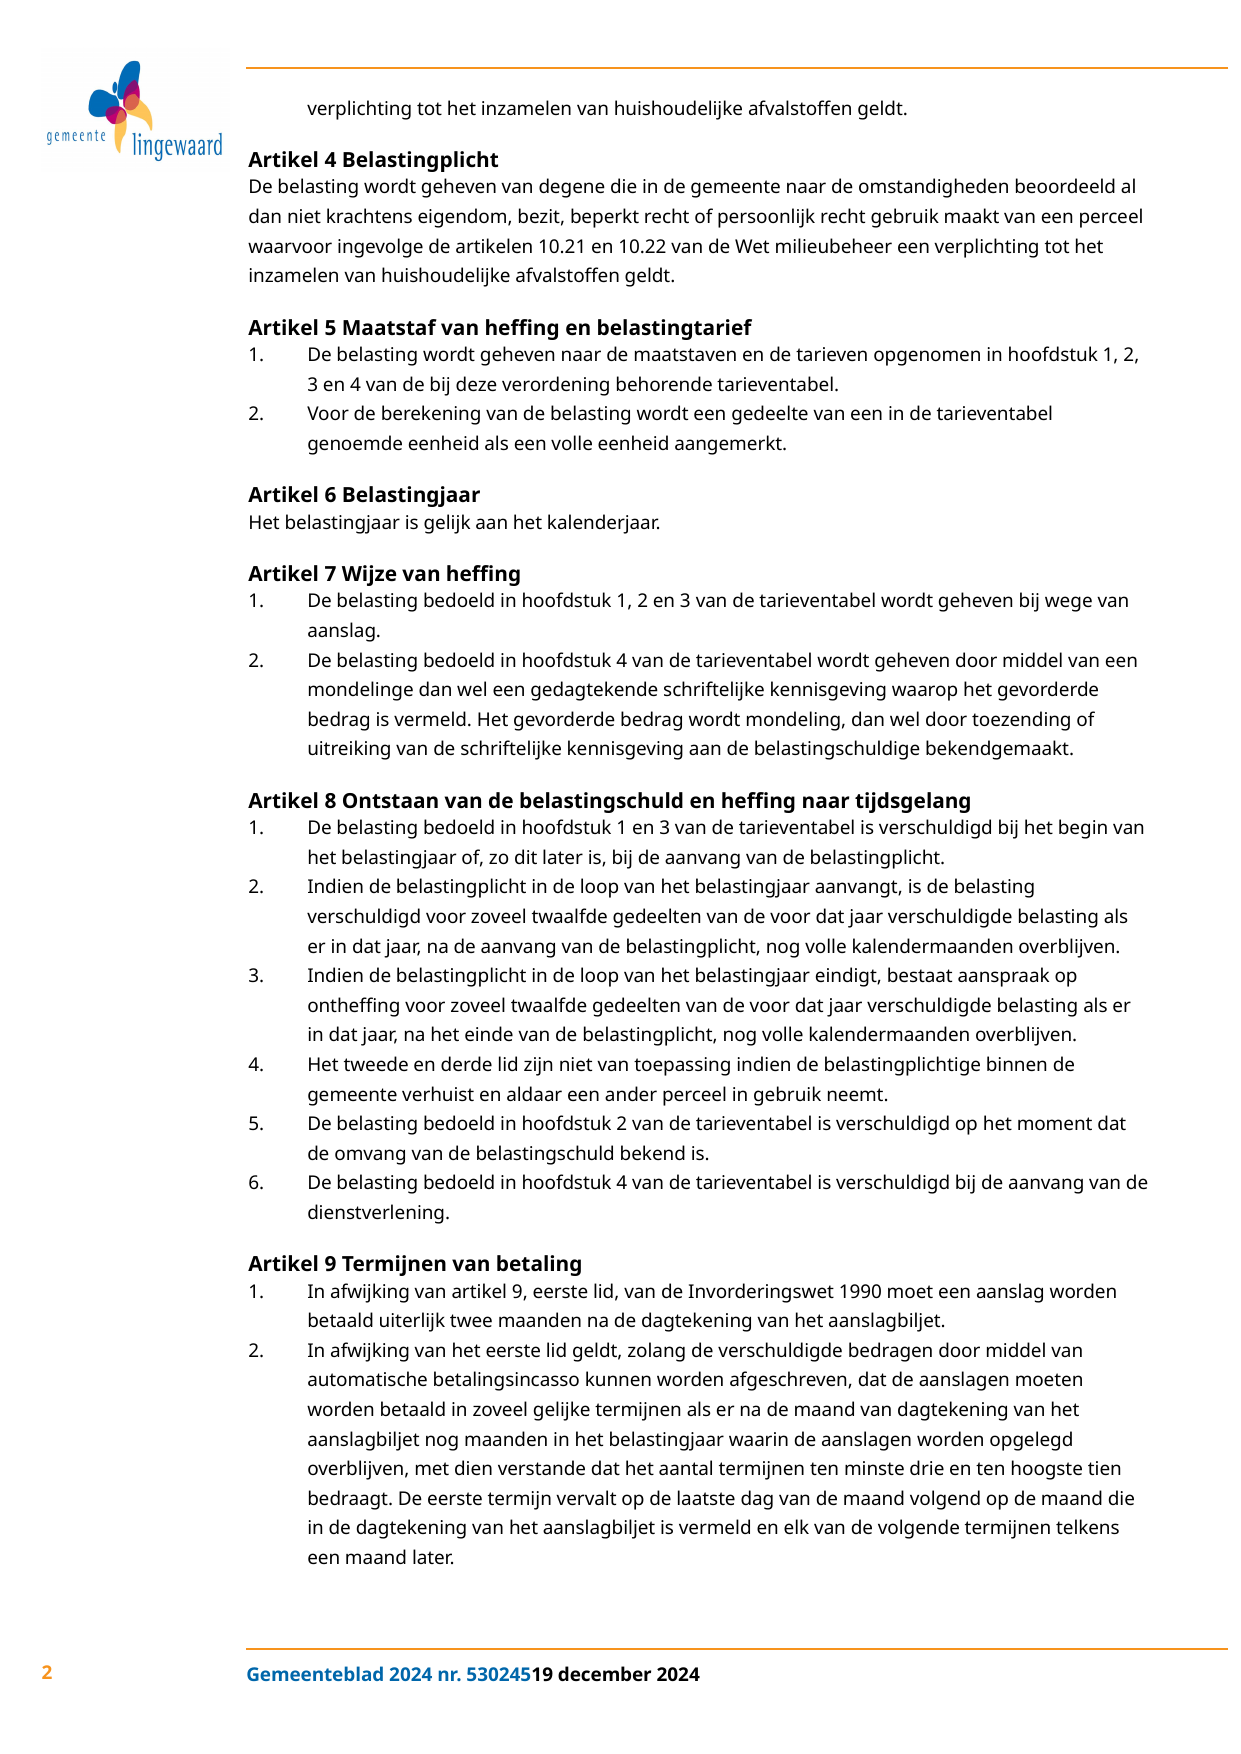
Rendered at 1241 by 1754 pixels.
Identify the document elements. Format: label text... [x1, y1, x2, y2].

list Indien de belastingplicht in de loop van het belastingjaar aanvangt, is de belasting verschuldigd voor zoveel twaalfde gedeelten van de voor dat jaar verschuldigde belasting als er in dat jaar, na de aanvang van de belastingplicht, nog volle kalendermaanden overblijven. [248, 874, 1152, 958]
text Artikel 7 Wijze van heffing [248, 559, 1152, 588]
list De belasting bedoeld in hoofdstuk 4 van de tarieventabel is verschuldigd bij de aanvang van de dienstverlening. [248, 1169, 1152, 1225]
text Artikel 4 Belastingplicht [248, 145, 1152, 174]
list De belasting bedoeld in hoofdstuk 2 van de tarieventabel is verschuldigd op het moment dat de omvang van de belastingschuld bekend is. [248, 1110, 1152, 1166]
list De belasting wordt geheven naar de maatstaven en de tarieven opgenomen in hoofdstuk 1, 2, 3 en 4 van de bij deze verordening behorende tarieventabel. [248, 341, 1152, 397]
list De belasting bedoeld in hoofdstuk 1, 2 en 3 van de tarieventabel wordt geheven bij wege van aanslag. [248, 588, 1152, 643]
list Indien de belastingplicht in de loop van het belastingjaar eindigt, bestaat aanspraak op ontheffing voor zoveel twaalfde gedeelten van de voor dat jaar verschuldigde belasting als er in dat jaar, na het einde van de belastingplicht, nog volle kalendermaanden overblijven. [248, 962, 1152, 1047]
list verplichting tot het inzamelen van huishoudelijke afvalstoffen geldt. [248, 95, 1152, 121]
list De belasting bedoeld in hoofdstuk 4 van de tarieventabel wordt geheven door middel van een mondelinge dan wel een gedagtekende schriftelijke kennisgeving waarop het gevorderde bedrag is vermeld. Het gevorderde bedrag wordt mondeling, dan wel door toezending of uitreiking van de schriftelijke kennisgeving aan de belastingschuldige bekendgemaakt. [248, 647, 1152, 761]
picture [41, 47, 231, 172]
text Artikel 9 Termijnen van betaling [248, 1249, 1152, 1278]
list In afwijking van artikel 9, eerste lid, van de Invorderingswet 1990 moet een aanslag worden betaald uiterlijk twee maanden na de dagtekening van het aanslagbiljet. [248, 1278, 1152, 1333]
text Artikel 8 Ontstaan van de belastingschuld en heffing naar tijdsgelang [248, 786, 1152, 814]
text Het belastingjaar is gelijk aan het kalenderjaar. [248, 509, 1152, 534]
list Voor de berekening van de belasting wordt een gedeelte van een in de tarieventabel genoemde eenheid als een volle eenheid aangemerkt. [248, 400, 1152, 456]
text De belasting wordt geheven van degene die in de gemeente naar de omstandigheden beoordeeld al dan niet krachtens eigendom, bezit, beperkt recht of persoonlijk recht gebruik maakt van een perceel waarvoor ingevolge de artikelen 10.21 en 10.22 van de Wet milieubeheer een verplichting tot het inzamelen van huishoudelijke afvalstoffen geldt. [248, 174, 1152, 288]
text Artikel 6 Belastingjaar [248, 480, 1152, 509]
list Het tweede en derde lid zijn niet van toepassing indien de belastingplichtige binnen de gemeente verhuist en aldaar een ander perceel in gebruik neemt. [248, 1051, 1152, 1106]
list De belasting bedoeld in hoofdstuk 1 en 3 van de tarieventabel is verschuldigd bij het begin van het belastingjaar of, zo dit later is, bij de aanvang van de belastingplicht. [248, 814, 1152, 870]
text Artikel 5 Maatstaf van heffing en belastingtarief [248, 313, 1152, 341]
list In afwijking van het eerste lid geldt, zolang de verschuldigde bedragen door middel van automatische betalingsincasso kunnen worden afgeschreven, dat de aanslagen moeten worden betaald in zoveel gelijke termijnen als er na de maand van dagtekening van het aanslagbiljet nog maanden in het belastingjaar waarin de aanslagen worden opgelegd overblijven, met dien verstande dat het aantal termijnen ten minste drie en ten hoogste tien bedraagt. De eerste termijn vervalt op de laatste dag van de maand volgend op de maand die in de dagtekening van het aanslagbiljet is vermeld en elk van de volgende termijnen telkens een maand later. [248, 1337, 1152, 1570]
